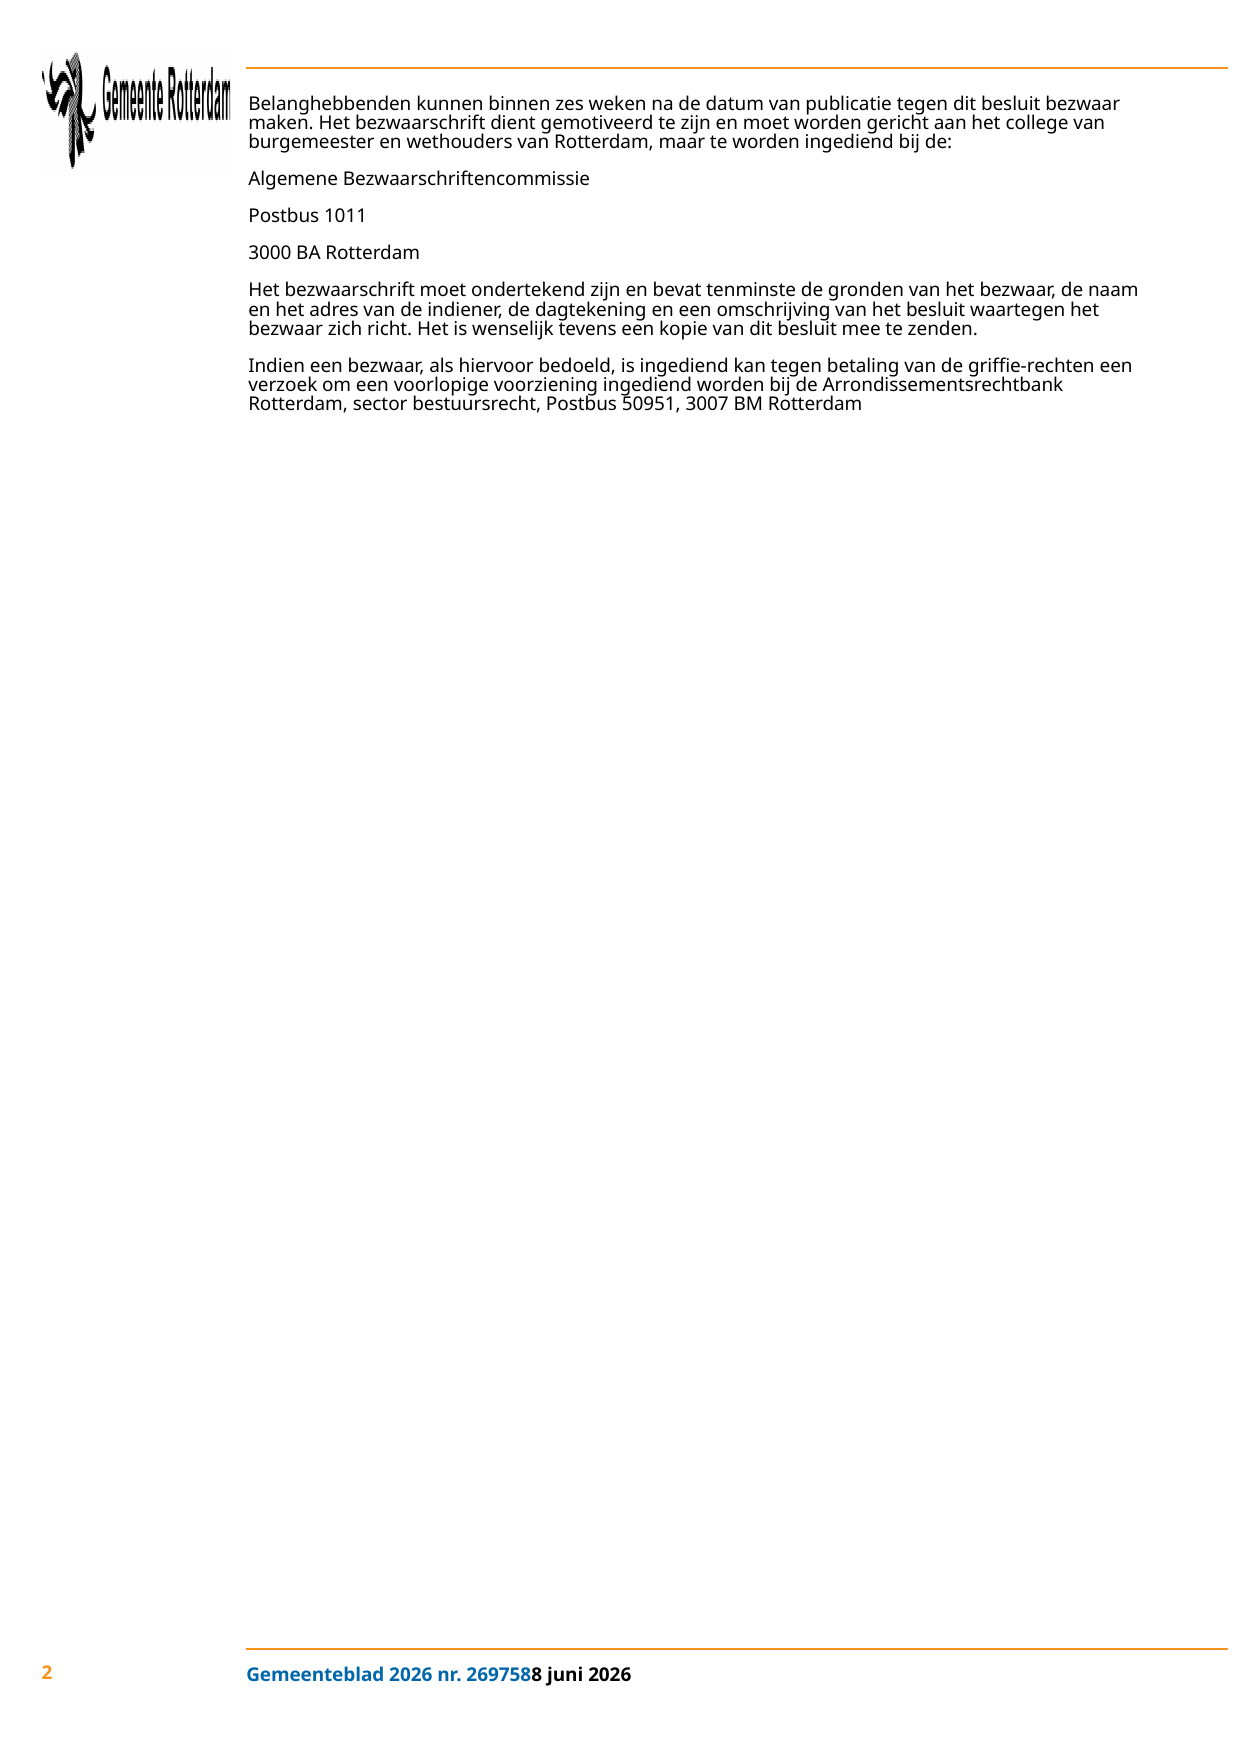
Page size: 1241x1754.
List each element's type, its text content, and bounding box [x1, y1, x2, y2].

text Het bezwaarschrift moet ondertekend zijn en bevat tenminste de gronden van het bezwaar, de naam en het adres van de indiener, de dagtekening en een omschrijving van het besluit waartegen het bezwaar zich richt. Het is wenselijk tevens een kopie van dit besluit mee te zenden. [248, 281, 1152, 339]
text Belanghebbenden kunnen binnen zes weken na de datum van publicatie tegen dit besluit bezwaar maken. Het bezwaarschrift dient gemotiveerd te zijn en moet worden gericht aan het college van burgemeester en wethouders van Rotterdam, maar te worden ingediend bij de: [248, 95, 1152, 153]
picture [41, 47, 231, 172]
text Postbus 1011 [248, 207, 1152, 227]
text Indien een bezwaar, als hiervoor bedoeld, is ingediend kan tegen betaling van de griffie-rechten een verzoek om een voorlopige voorziening ingediend worden bij de Arrondissementsrechtbank Rotterdam, sector bestuursrecht, Postbus 50951, 3007 BM Rotterdam [248, 357, 1152, 415]
text 3000 BA Rotterdam [248, 244, 1152, 264]
text Algemene Bezwaarschriftencommissie [248, 170, 1152, 190]
